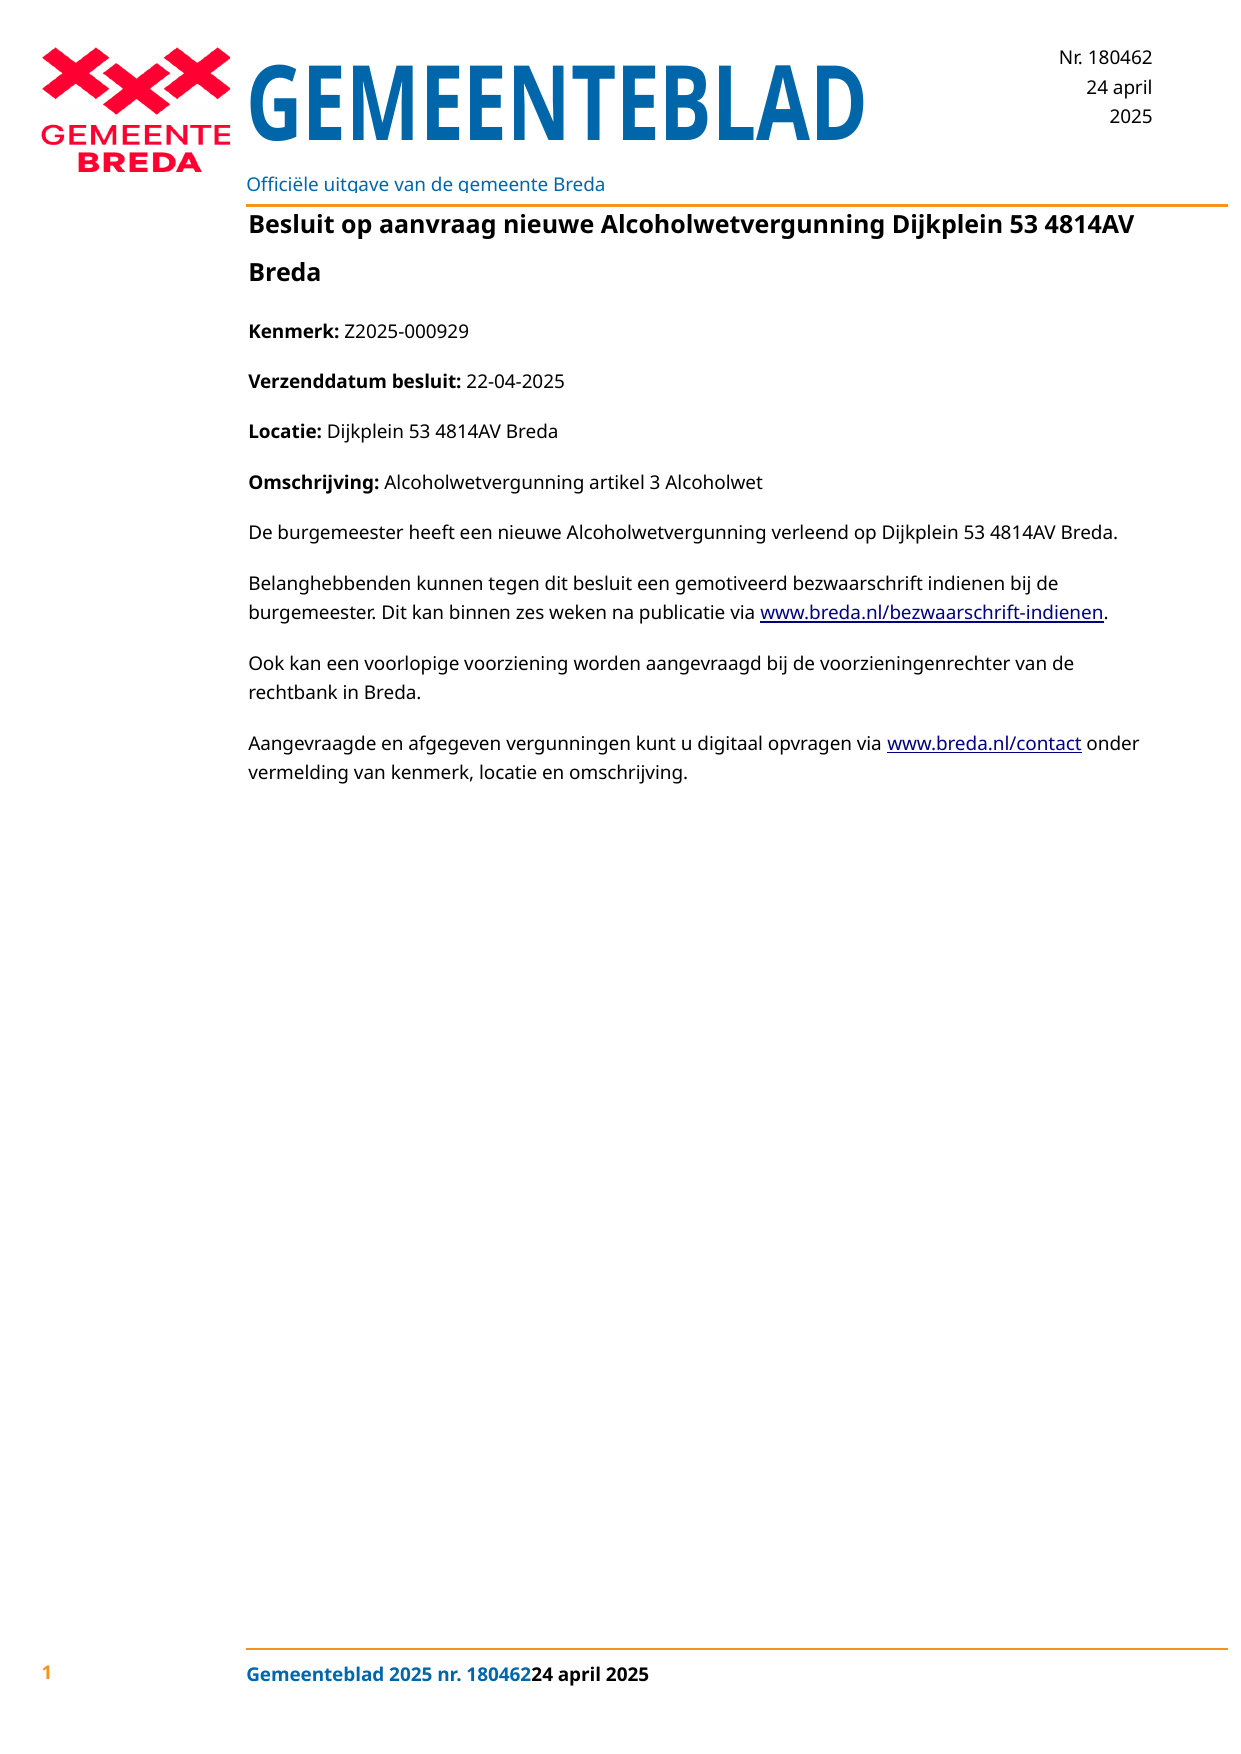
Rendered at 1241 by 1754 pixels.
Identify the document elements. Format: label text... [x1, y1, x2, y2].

text Locatie: Dijkplein 53 4814AV Breda [248, 419, 1152, 444]
text Kenmerk: Z2025-000929 [248, 318, 1152, 344]
picture [41, 47, 231, 172]
text Aangevraagde en afgegeven vergunningen kunt u digitaal opvragen via www.breda.nl/contact onder vermelding van kenmerk, locatie en omschrijving. [248, 730, 1152, 785]
text De burgemeester heeft een nieuwe Alcoholwetvergunning verleend op Dijkplein 53 4814AV Breda. [248, 519, 1152, 545]
text Verzenddatum besluit: 22-04-2025 [248, 368, 1152, 394]
text Belanghebbenden kunnen tegen dit besluit een gemotiveerd bezwaarschrift indienen bij de burgemeester. Dit kan binnen zes weken na publicatie via www.breda.nl/bezwaarschrift-indienen. [248, 570, 1152, 625]
text Besluit op aanvraag nieuwe Alcoholwetvergunning Dijkplein 53 4814AV Breda [248, 207, 1152, 288]
text Omschrijving: Alcoholwetvergunning artikel 3 Alcoholwet [248, 469, 1152, 495]
text Ook kan een voorlopige voorziening worden aangevraagd bij de voorzieningenrechter van de rechtbank in Breda. [248, 650, 1152, 705]
